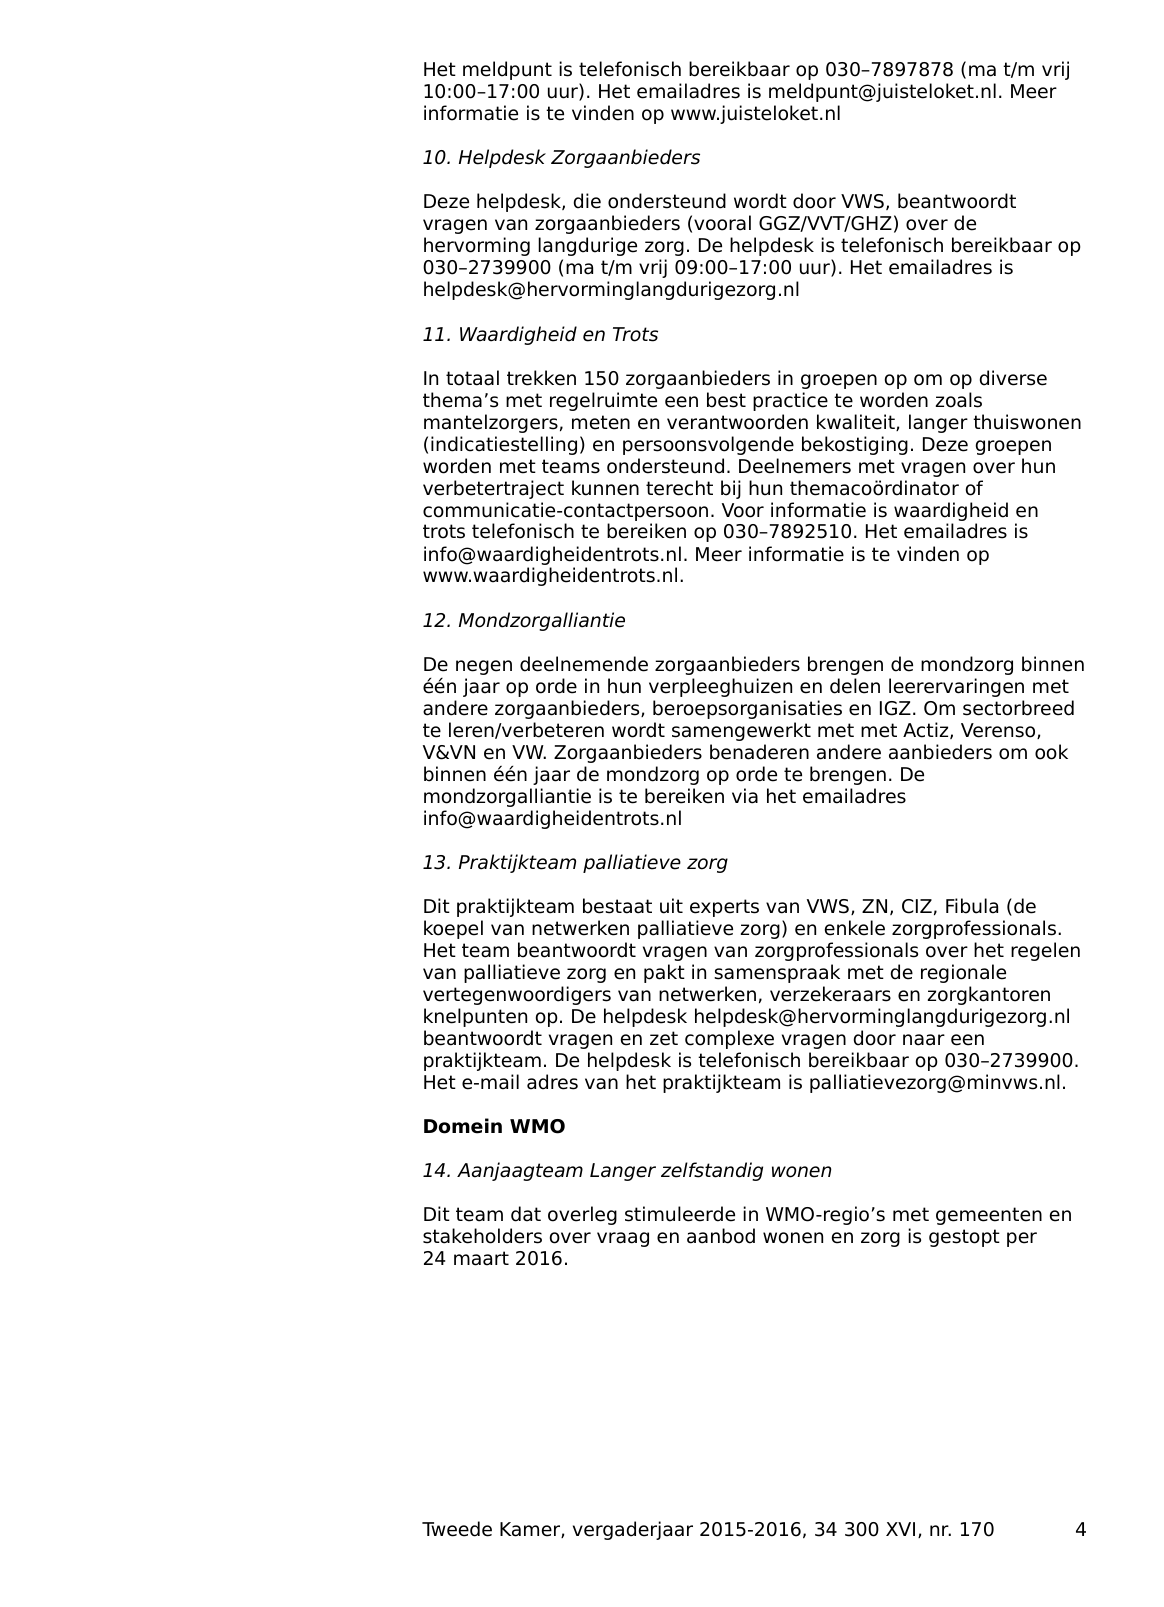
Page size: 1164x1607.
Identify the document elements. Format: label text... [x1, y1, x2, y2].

text Het meldpunt is telefonisch bereikbaar op 030–7897878 (ma t/m vrij 10:00–17:00 uur). Het emailadres is meldpunt@juisteloket.nl. Meer informatie is te vinden op www.juisteloket.nl [422, 59, 1087, 125]
text Deze helpdesk, die ondersteund wordt door VWS, beantwoordt vragen van zorgaanbieders (vooral GGZ/VVT/GHZ) over de hervorming langdurige zorg. De helpdesk is telefonisch bereikbaar op 030–2739900 (ma t/m vrij 09:00–17:00 uur). Het emailadres is helpdesk@hervorminglangdurigezorg.nl [422, 191, 1087, 301]
subtitle Domein WMO [422, 1116, 1087, 1138]
subtitle 11. Waardigheid en Trots [422, 323, 1087, 345]
text De negen deelnemende zorgaanbieders brengen de mondzorg binnen één jaar op orde in hun verpleeghuizen en delen leerervaringen met andere zorgaanbieders, beroepsorganisaties en IGZ. Om sectorbreed te leren/verbeteren wordt samengewerkt met met Actiz, Verenso, V&VN en VW. Zorgaanbieders benaderen andere aanbieders om ook binnen één jaar de mondzorg op orde te brengen. De mondzorgalliantie is te bereiken via het emailadres info@waardigheidentrots.nl [422, 654, 1087, 829]
text Het e-mail adres van het praktijkteam is palliatievezorg@minvws.nl. [422, 1072, 1087, 1094]
text Dit team dat overleg stimuleerde in WMO-regio’s met gemeenten en stakeholders over vraag en aanbod wonen en zorg is gestopt per 24 maart 2016. [422, 1204, 1087, 1270]
text In totaal trekken 150 zorgaanbieders in groepen op om op diverse thema’s met regelruimte een best practice te worden zoals mantelzorgers, meten en verantwoorden kwaliteit, langer thuiswonen (indicatiestelling) en persoonsvolgende bekostiging. Deze groepen worden met teams ondersteund. Deelnemers met vragen over hun verbetertraject kunnen terecht bij hun themacoördinator of communicatie-contactpersoon. Voor informatie is waardigheid en trots telefonisch te bereiken op 030–7892510. Het emailadres is info@waardigheidentrots.nl. Meer informatie is te vinden op www.waardigheidentrots.nl. [422, 368, 1087, 587]
subtitle 13. Praktijkteam palliatieve zorg [422, 852, 1087, 874]
text Dit praktijkteam bestaat uit experts van VWS, ZN, CIZ, Fibula (de koepel van netwerken palliatieve zorg) en enkele zorgprofessionals. Het team beantwoordt vragen van zorgprofessionals over het regelen van palliatieve zorg en pakt in samenspraak met de regionale vertegenwoordigers van netwerken, verzekeraars en zorgkantoren knelpunten op. De helpdesk helpdesk@hervorminglangdurigezorg.nl beantwoordt vragen en zet complexe vragen door naar een praktijkteam. De helpdesk is telefonisch bereikbaar op 030–2739900. [422, 896, 1087, 1072]
subtitle 12. Mondzorgalliantie [422, 609, 1087, 632]
subtitle 10. Helpdesk Zorgaanbieders [422, 147, 1087, 169]
subtitle 14. Aanjaagteam Langer zelfstandig wonen [422, 1160, 1087, 1182]
